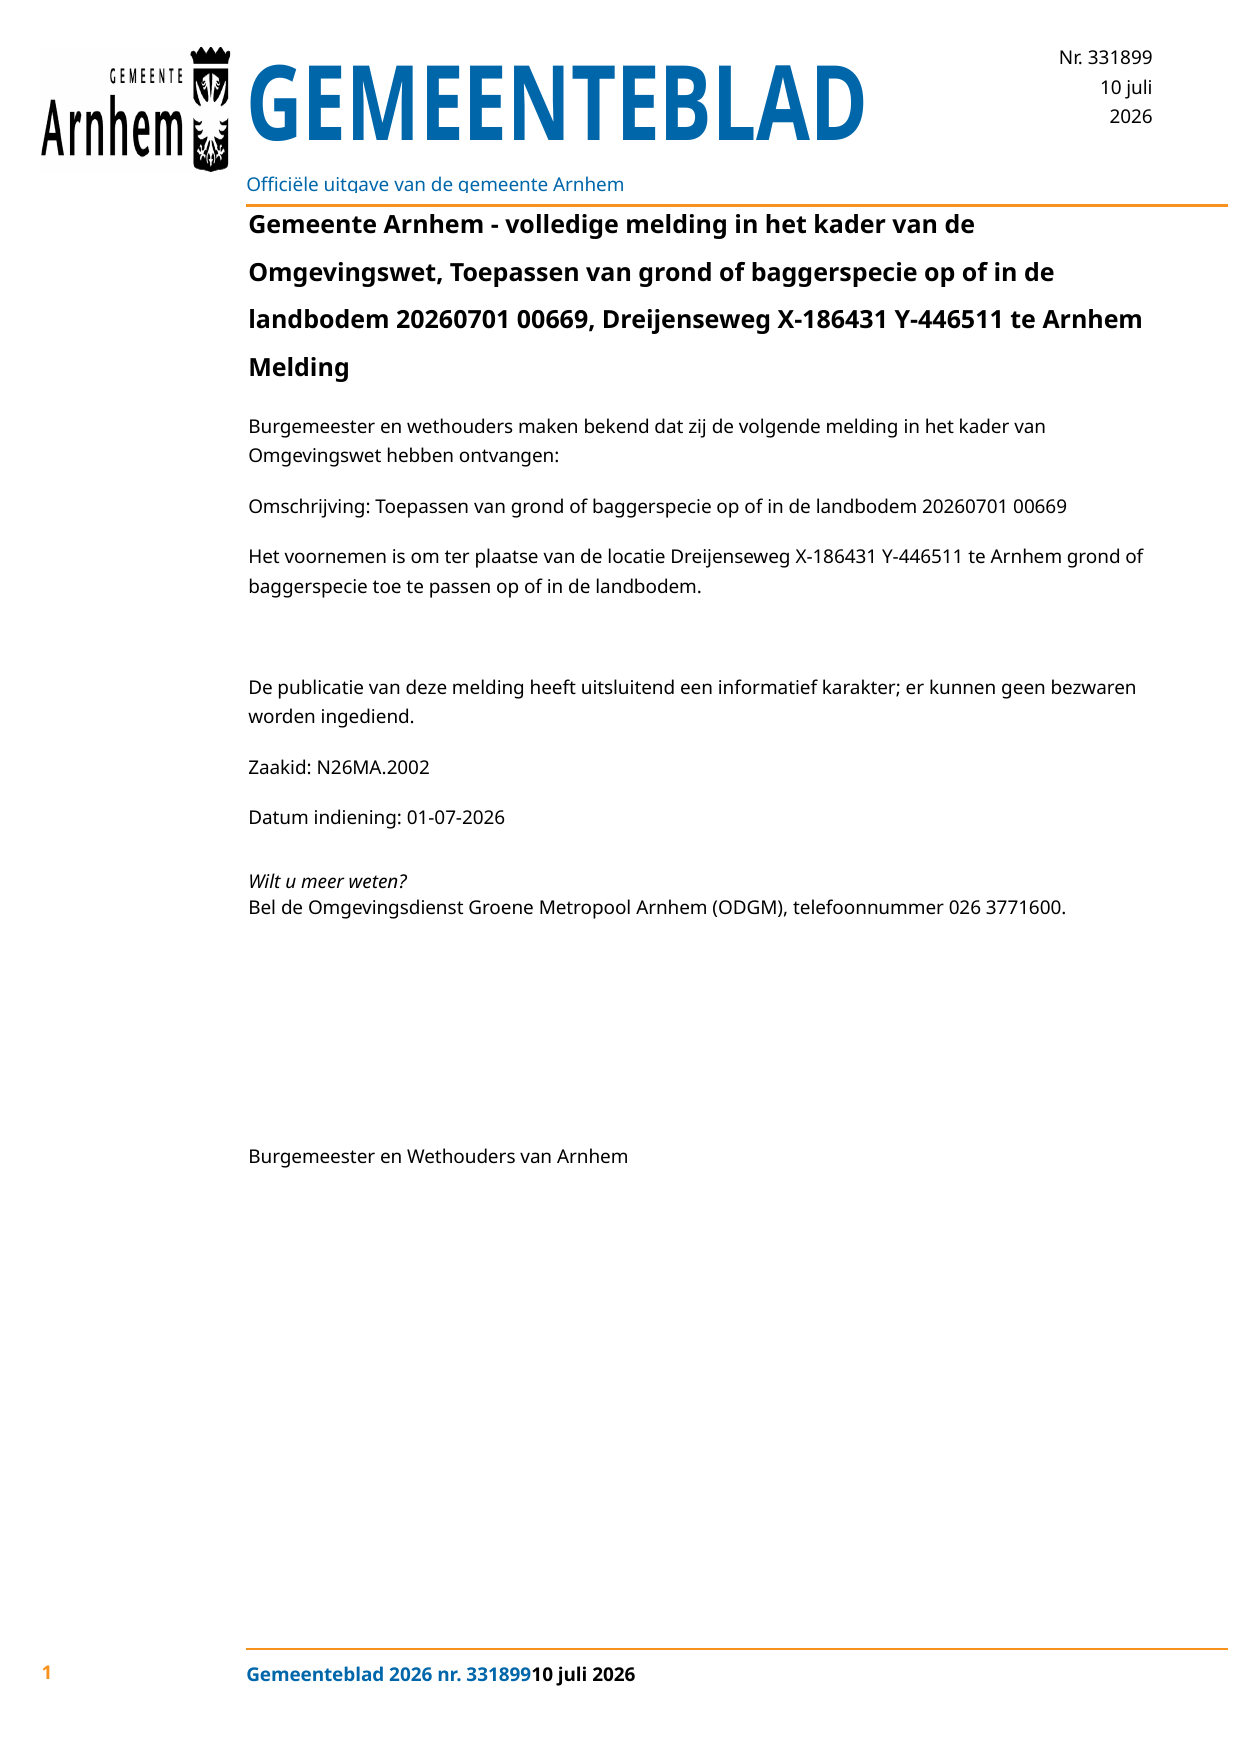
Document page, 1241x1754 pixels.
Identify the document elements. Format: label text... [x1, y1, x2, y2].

text De publicatie van deze melding heeft uitsluitend een informatief karakter; er kunnen geen bezwaren worden ingediend. [248, 674, 1152, 729]
text Burgemeester en wethouders maken bekend dat zij de volgende melding in het kader van Omgevingswet hebben ontvangen: [248, 413, 1152, 468]
text Datum indiening: 01-07-2026 [248, 804, 1152, 830]
text Gemeente Arnhem - volledige melding in het kader van de Omgevingswet, Toepassen van grond of baggerspecie op of in de landbodem 20260701 00669, Dreijenseweg X-186431 Y-446511 te Arnhem Melding [248, 207, 1152, 384]
text Wilt u meer weten? [248, 868, 1152, 894]
text Zaakid: N26MA.2002 [248, 754, 1152, 780]
text Omschrijving: Toepassen van grond of baggerspecie op of in de landbodem 20260701 00669 [248, 493, 1152, 519]
text Burgemeester en Wethouders van Arnhem [248, 1143, 1152, 1169]
text Het voornemen is om ter plaatse van de locatie Dreijenseweg X-186431 Y-446511 te Arnhem grond of baggerspecie toe te passen op of in de landbodem. [248, 543, 1152, 599]
picture [41, 47, 231, 172]
text Bel de Omgevingsdienst Groene Metropool Arnhem (ODGM), telefoonnummer 026 3771600. [248, 894, 1152, 920]
